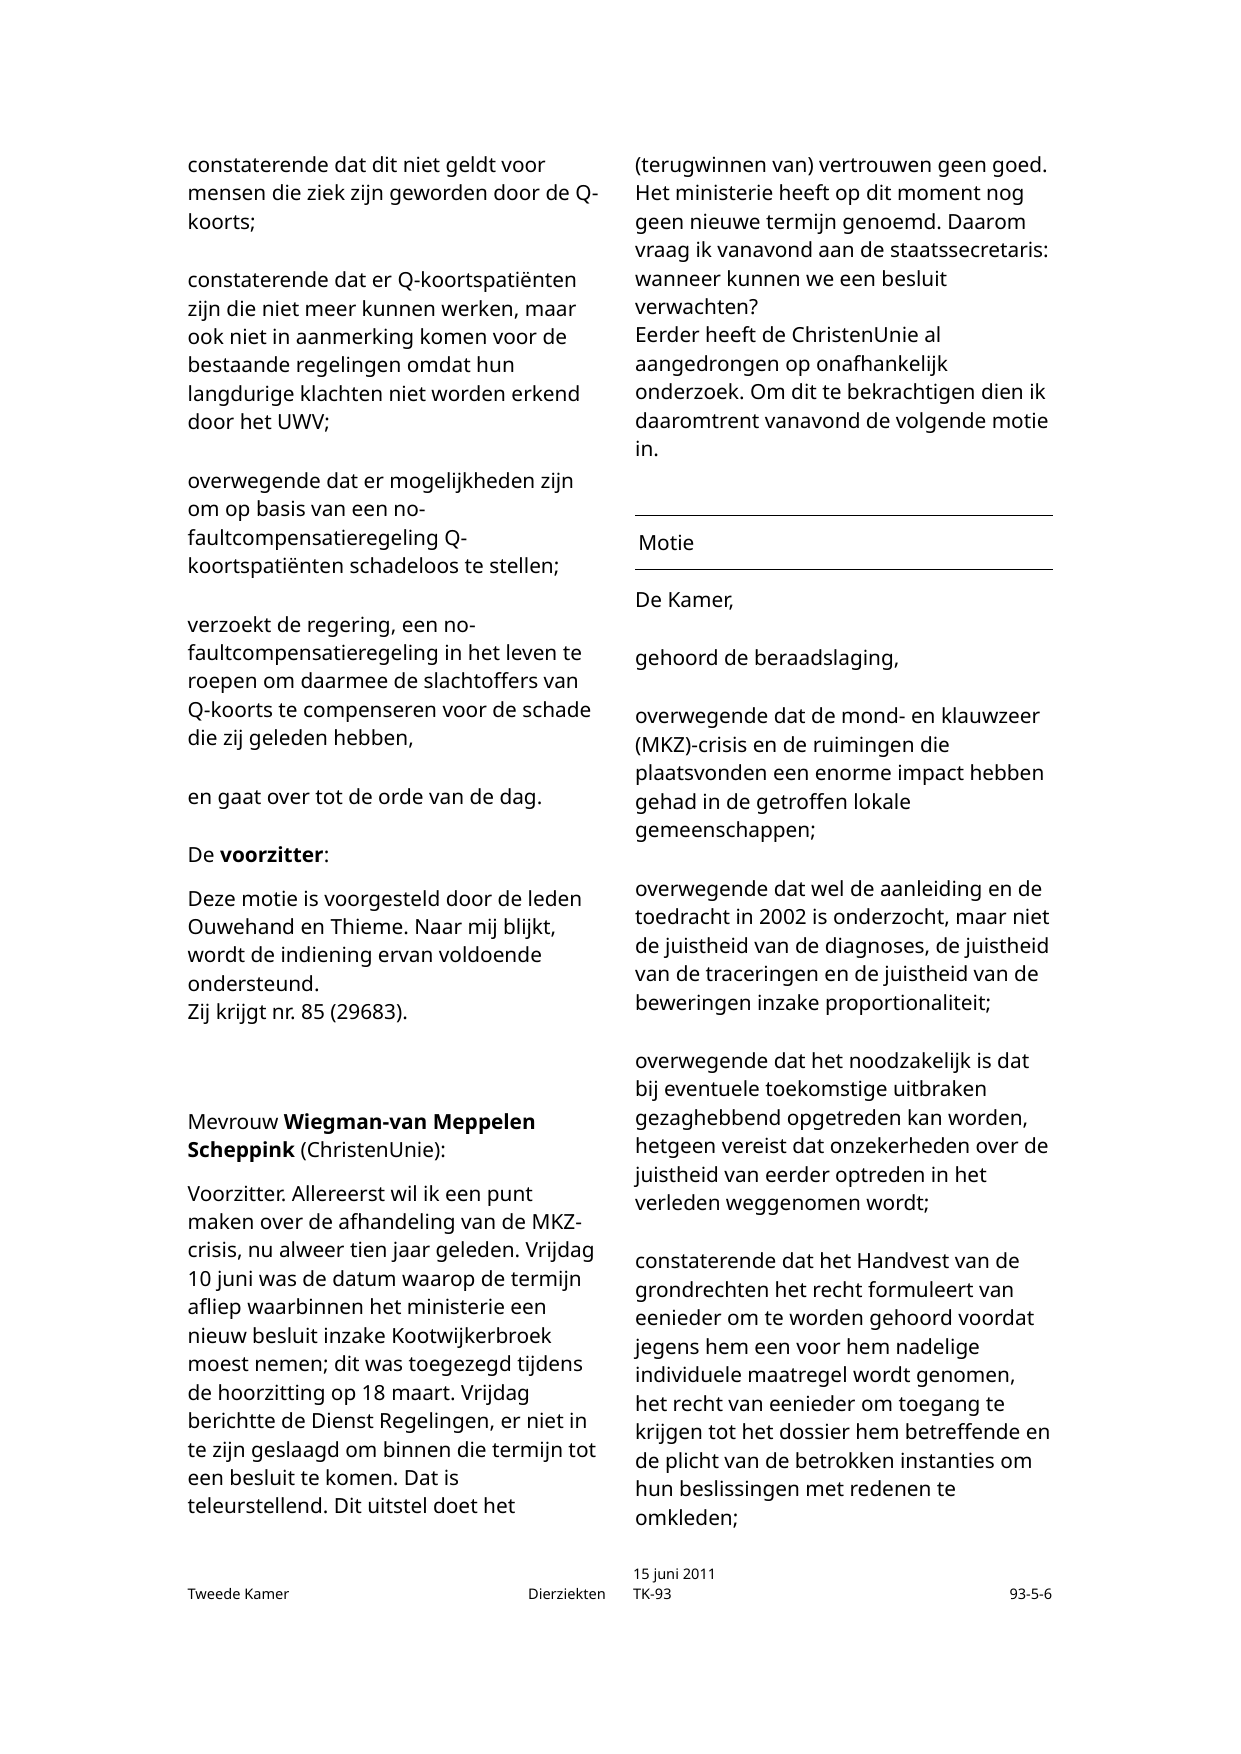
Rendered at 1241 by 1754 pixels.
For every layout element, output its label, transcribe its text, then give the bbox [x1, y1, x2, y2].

text De Kamer, [635, 585, 1053, 613]
text constaterende dat er Q-koortspatiënten zijn die niet meer kunnen werken, maar ook niet in aanmerking komen voor de bestaande regelingen omdat hun langdurige klachten niet worden erkend door het UWV; [187, 265, 605, 436]
text gehoord de beraadslaging, [635, 643, 1053, 672]
text Voorzitter. Allereerst wil ik een punt maken over de afhandeling van de MKZ-crisis, nu alweer tien jaar geleden. Vrijdag 10 juni was de datum waarop de termijn afliep waarbinnen het ministerie een nieuw besluit inzake Kootwijkerbroek moest nemen; dit was toegezegd tijdens de hoorzitting op 18 maart. Vrijdag berichtte de Dienst Regelingen, er niet in te zijn geslaagd om binnen die termijn tot een besluit te komen. Dat is teleurstellend. Dit uitstel doet het [187, 1179, 605, 1520]
text constaterende dat dit niet geldt voor mensen die ziek zijn geworden door de Q-koorts; [187, 150, 605, 235]
text overwegende dat er mogelijkheden zijn om op basis van een no-faultcompensatieregeling Q-koortspatiënten schadeloos te stellen; [187, 466, 605, 580]
text overwegende dat het noodzakelijk is dat bij eventuele toekomstige uitbraken gezaghebbend opgetreden kan worden, hetgeen vereist dat onzekerheden over de juistheid van eerder optreden in het verleden weggenomen wordt; [635, 1046, 1053, 1217]
text (terugwinnen van) vertrouwen geen goed. Het ministerie heeft op dit moment nog geen nieuwe termijn genoemd. Daarom vraag ik vanavond aan de staatssecretaris: wanneer kunnen we een besluit verwachten? [635, 150, 1053, 321]
text  [187, 1056, 605, 1084]
text Eerder heeft de ChristenUnie al aangedrongen op onafhankelijk onderzoek. Om dit te bekrachtigen dien ik daaromtrent vanavond de volgende motie in. [635, 321, 1053, 463]
text overwegende dat de mond- en klauwzeer (MKZ)-crisis en de ruimingen die plaatsvonden een enorme impact hebben gehad in de getroffen lokale gemeenschappen; [635, 702, 1053, 844]
text en gaat over tot de orde van de dag. [187, 782, 605, 810]
text verzoekt de regering, een no-faultcompensatieregeling in het leven te roepen om daarmee de slachtoffers van Q-koorts te compenseren voor de schade die zij geleden hebben, [187, 610, 605, 752]
text Deze motie is voorgesteld door de leden Ouwehand en Thieme. Naar mij blijkt, wordt de indiening ervan voldoende ondersteund. [187, 884, 605, 997]
text constaterende dat het Handvest van de grondrechten het recht formuleert van eenieder om te worden gehoord voordat jegens hem een voor hem nadelige individuele maatregel wordt genomen, het recht van eenieder om toegang te krijgen tot het dossier hem betreffende en de plicht van de betrokken instanties om hun beslissingen met redenen te omkleden; [635, 1247, 1053, 1531]
text overwegende dat wel de aanleiding en de toedracht in 2002 is onderzocht, maar niet de juistheid van de diagnoses, de juistheid van de traceringen en de juistheid van de beweringen inzake proportionaliteit; [635, 874, 1053, 1016]
text Mevrouw Wiegman-van Meppelen Scheppink (ChristenUnie): [187, 1107, 605, 1164]
subtitle Motie [635, 516, 1053, 569]
text De voorzitter: [187, 840, 605, 869]
text Zij krijgt nr. 85 (29683). [187, 997, 605, 1026]
